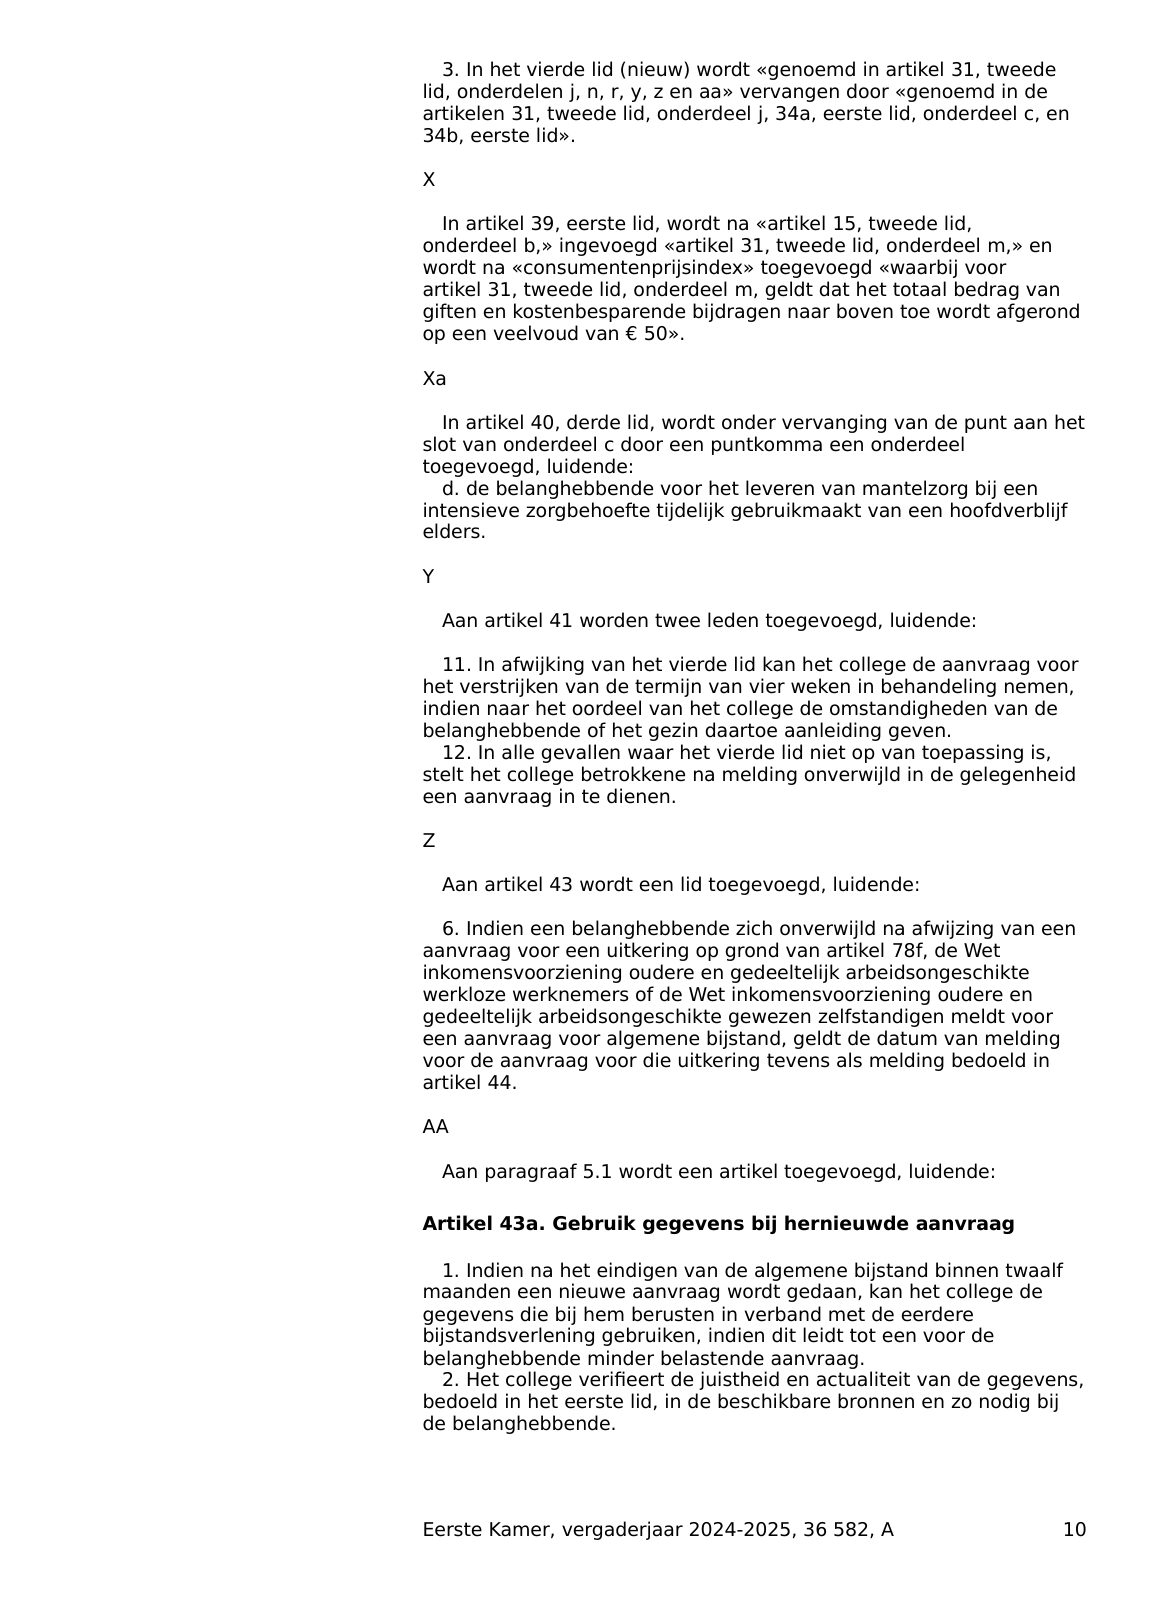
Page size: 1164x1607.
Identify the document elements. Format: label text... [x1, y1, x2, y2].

text AA [422, 1116, 1087, 1138]
text X [422, 169, 1087, 191]
text Z [422, 830, 1087, 852]
text 11. In afwijking van het vierde lid kan het college de aanvraag voor het verstrijken van de termijn van vier weken in behandeling nemen, indien naar het oordeel van het college de omstandigheden van de belanghebbende of het gezin daartoe aanleiding geven. [422, 654, 1087, 742]
subtitle Artikel 43a. Gebruik gegevens bij hernieuwde aanvraag [422, 1212, 1087, 1234]
text Aan artikel 41 worden twee leden toegevoegd, luidende: [422, 610, 1087, 632]
text d. de belanghebbende voor het leveren van mantelzorg bij een intensieve zorgbehoefte tijdelijk gebruikmaakt van een hoofdverblijf elders. [422, 477, 1087, 543]
text In artikel 40, derde lid, wordt onder vervanging van de punt aan het slot van onderdeel c door een puntkomma een onderdeel toegevoegd, luidende: [422, 412, 1087, 477]
text Aan artikel 43 wordt een lid toegevoegd, luidende: [422, 874, 1087, 896]
text 1. Indien na het eindigen van de algemene bijstand binnen twaalf maanden een nieuwe aanvraag wordt gedaan, kan het college de gegevens die bij hem berusten in verband met de eerdere bijstandsverlening gebruiken, indien dit leidt tot een voor de belanghebbende minder belastende aanvraag. [422, 1259, 1087, 1369]
text Aan paragraaf 5.1 wordt een artikel toegevoegd, luidende: [422, 1161, 1087, 1182]
text 12. In alle gevallen waar het vierde lid niet op van toepassing is, stelt het college betrokkene na melding onverwijld in de gelegenheid een aanvraag in te dienen. [422, 742, 1087, 808]
text Y [422, 566, 1087, 588]
text 6. Indien een belanghebbende zich onverwijld na afwijzing van een aanvraag voor een uitkering op grond van artikel 78f, de Wet inkomensvoorziening oudere en gedeeltelijk arbeidsongeschikte werkloze werknemers of de Wet inkomensvoorziening oudere en gedeeltelijk arbeidsongeschikte gewezen zelfstandigen meldt voor een aanvraag voor algemene bijstand, geldt de datum van melding voor de aanvraag voor die uitkering tevens als melding bedoeld in artikel 44. [422, 918, 1087, 1094]
text 2. Het college verifieert de juistheid en actualiteit van de gegevens, bedoeld in het eerste lid, in de beschikbare bronnen en zo nodig bij de belanghebbende. [422, 1369, 1087, 1435]
text 3. In het vierde lid (nieuw) wordt «genoemd in artikel 31, tweede lid, onderdelen j, n, r, y, z en aa» vervangen door «genoemd in de artikelen 31, tweede lid, onderdeel j, 34a, eerste lid, onderdeel c, en 34b, eerste lid». [422, 59, 1087, 147]
text In artikel 39, eerste lid, wordt na «artikel 15, tweede lid, onderdeel b,» ingevoegd «artikel 31, tweede lid, onderdeel m,» en wordt na «consumentenprijsindex» toegevoegd «waarbij voor artikel 31, tweede lid, onderdeel m, geldt dat het totaal bedrag van giften en kostenbesparende bijdragen naar boven toe wordt afgerond op een veelvoud van € 50». [422, 213, 1087, 345]
text Xa [422, 367, 1087, 389]
